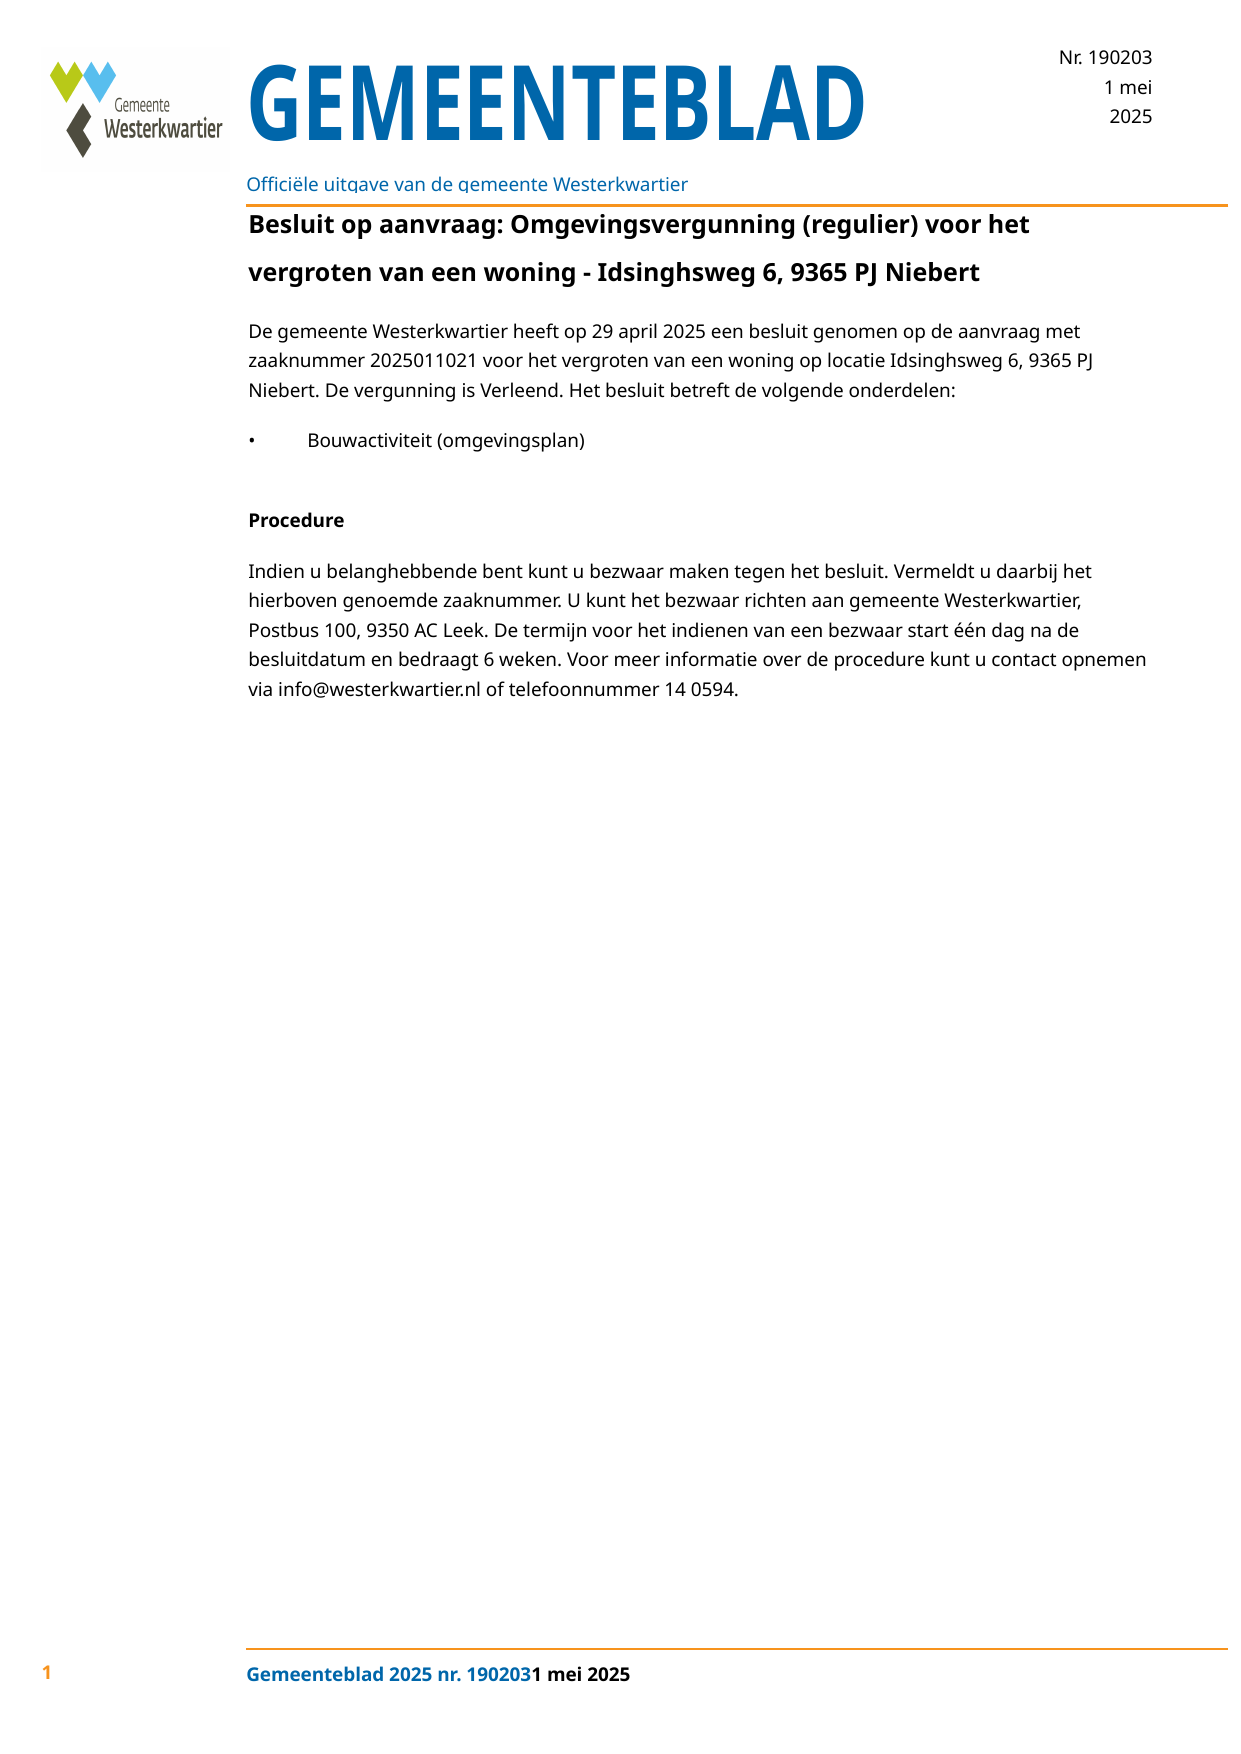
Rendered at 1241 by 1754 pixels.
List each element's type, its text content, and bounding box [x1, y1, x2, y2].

picture [41, 47, 231, 172]
text Procedure [248, 507, 1152, 533]
list Bouwactiviteit (omgevingsplan) [248, 427, 1152, 453]
text Besluit op aanvraag: Omgevingsvergunning (regulier) voor het vergroten van een woning - Idsinghsweg 6, 9365 PJ Niebert [248, 207, 1152, 288]
text Indien u belanghebbende bent kunt u bezwaar maken tegen het besluit. Vermeldt u daarbij het hierboven genoemde zaaknummer. U kunt het bezwaar richten aan gemeente Westerkwartier, Postbus 100, 9350 AC Leek. De termijn voor het indienen van een bezwaar start één dag na de besluitdatum en bedraagt 6 weken. Voor meer informatie over de procedure kunt u contact opnemen via info@westerkwartier.nl of telefoonnummer 14 0594. [248, 558, 1152, 702]
text De gemeente Westerkwartier heeft op 29 april 2025 een besluit genomen op de aanvraag met zaaknummer 2025011021 voor het vergroten van een woning op locatie Idsinghsweg 6, 9365 PJ Niebert. De vergunning is Verleend. Het besluit betreft de volgende onderdelen: [248, 318, 1152, 403]
